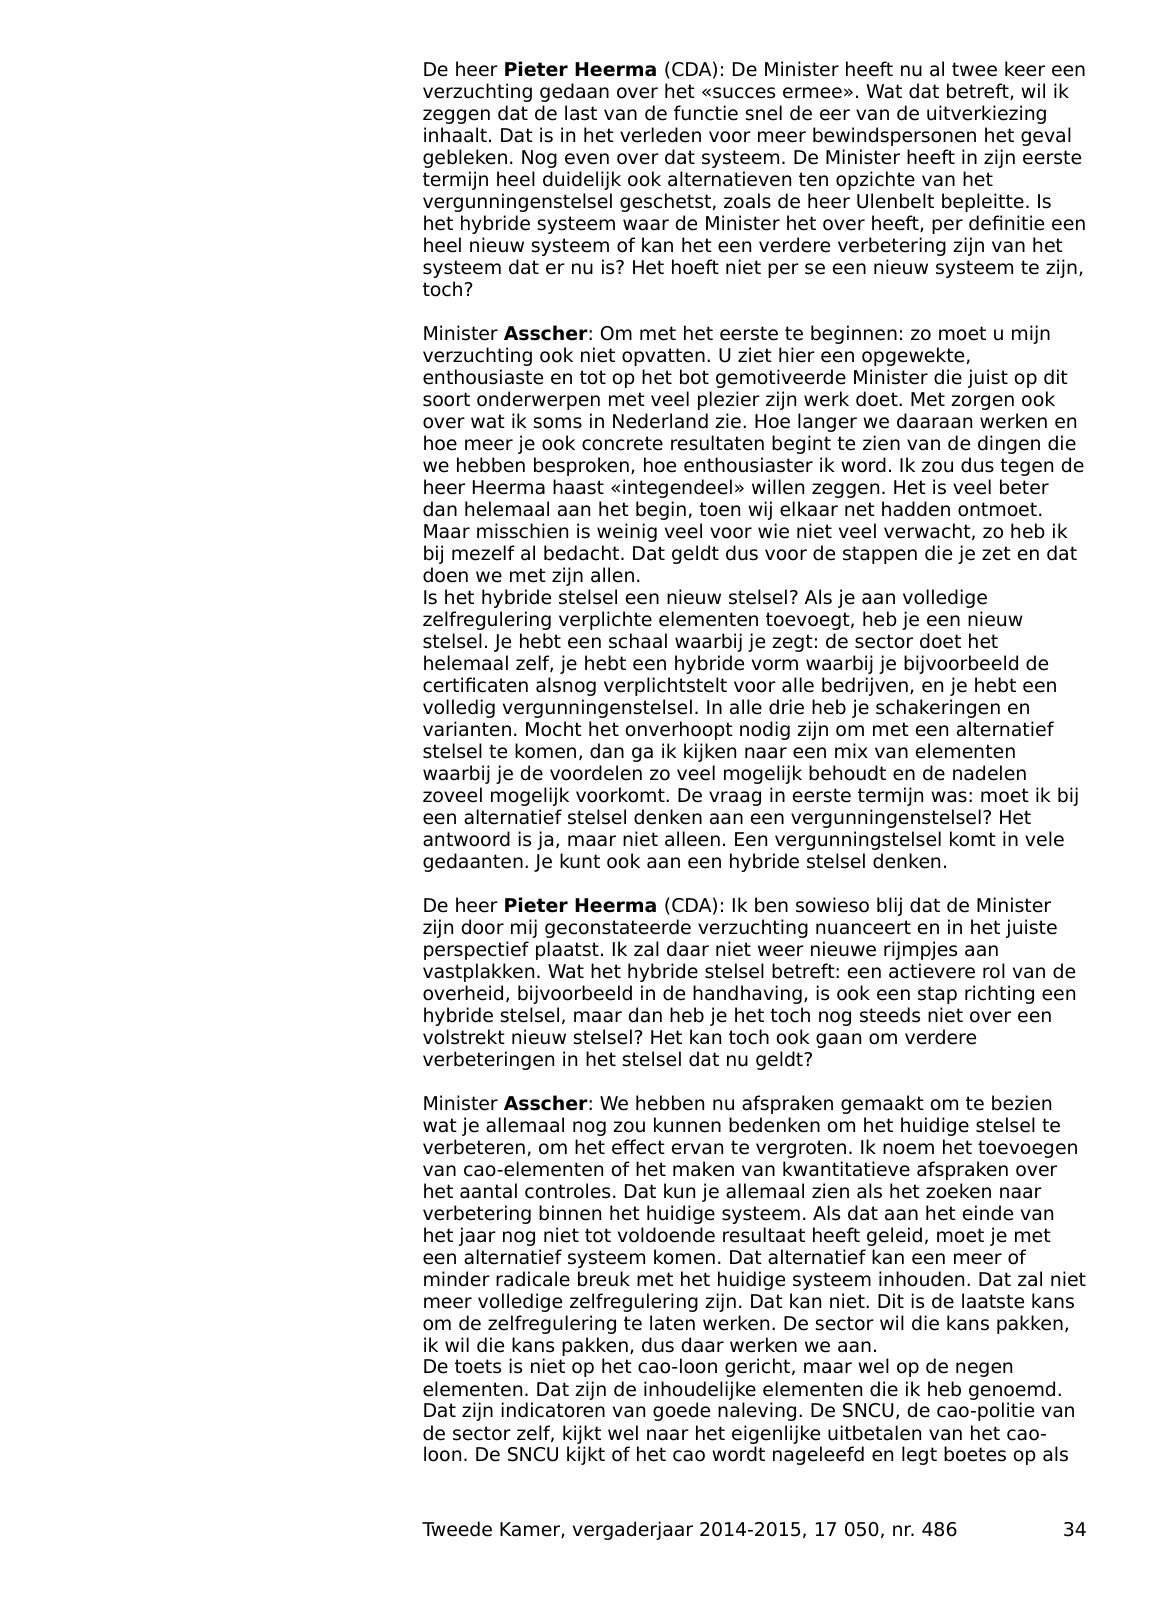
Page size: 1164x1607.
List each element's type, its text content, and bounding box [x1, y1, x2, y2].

text Is het hybride stelsel een nieuw stelsel? Als je aan volledige zelfregulering verplichte elementen toevoegt, heb je een nieuw stelsel. Je hebt een schaal waarbij je zegt: de sector doet het helemaal zelf, je hebt een hybride vorm waarbij je bijvoorbeeld de certificaten alsnog verplichtstelt voor alle bedrijven, en je hebt een volledig vergunningenstelsel. In alle drie heb je schakeringen en varianten. Mocht het onverhoopt nodig zijn om met een alternatief stelsel te komen, dan ga ik kijken naar een mix van elementen waarbij je de voordelen zo veel mogelijk behoudt en de nadelen zoveel mogelijk voorkomt. De vraag in eerste termijn was: moet ik bij een alternatief stelsel denken aan een vergunningenstelsel? Het antwoord is ja, maar niet alleen. Een vergunningstelsel komt in vele gedaanten. Je kunt ook aan een hybride stelsel denken. [422, 587, 1087, 872]
text De toets is niet op het cao-loon gericht, maar wel op de negen elementen. Dat zijn de inhoudelijke elementen die ik heb genoemd. Dat zijn indicatoren van goede naleving. De SNCU, de cao-politie van de sector zelf, kijkt wel naar het eigenlijke uitbetalen van het cao-loon. De SNCU kijkt of het cao wordt nageleefd en legt boetes op als [422, 1356, 1087, 1466]
text Minister Asscher: Om met het eerste te beginnen: zo moet u mijn verzuchting ook niet opvatten. U ziet hier een opgewekte, enthousiaste en tot op het bot gemotiveerde Minister die juist op dit soort onderwerpen met veel plezier zijn werk doet. Met zorgen ook over wat ik soms in Nederland zie. Hoe langer we daaraan werken en hoe meer je ook concrete resultaten begint te zien van de dingen die we hebben besproken, hoe enthousiaster ik word. Ik zou dus tegen de heer Heerma haast «integendeel» willen zeggen. Het is veel beter dan helemaal aan het begin, toen wij elkaar net hadden ontmoet. Maar misschien is weinig veel voor wie niet veel verwacht, zo heb ik bij mezelf al bedacht. Dat geldt dus voor de stappen die je zet en dat doen we met zijn allen. [422, 323, 1087, 587]
text De heer Pieter Heerma (CDA): De Minister heeft nu al twee keer een verzuchting gedaan over het «succes ermee». Wat dat betreft, wil ik zeggen dat de last van de functie snel de eer van de uitverkiezing inhaalt. Dat is in het verleden voor meer bewindspersonen het geval gebleken. Nog even over dat systeem. De Minister heeft in zijn eerste termijn heel duidelijk ook alternatieven ten opzichte van het vergunningenstelsel geschetst, zoals de heer Ulenbelt bepleitte. Is het hybride systeem waar de Minister het over heeft, per definitie een heel nieuw systeem of kan het een verdere verbetering zijn van het systeem dat er nu is? Het hoeft niet per se een nieuw systeem te zijn, toch? [422, 59, 1087, 301]
text Minister Asscher: We hebben nu afspraken gemaakt om te bezien wat je allemaal nog zou kunnen bedenken om het huidige stelsel te verbeteren, om het effect ervan te vergroten. Ik noem het toevoegen van cao-elementen of het maken van kwantitatieve afspraken over het aantal controles. Dat kun je allemaal zien als het zoeken naar verbetering binnen het huidige systeem. Als dat aan het einde van het jaar nog niet tot voldoende resultaat heeft geleid, moet je met een alternatief systeem komen. Dat alternatief kan een meer of minder radicale breuk met het huidige systeem inhouden. Dat zal niet meer volledige zelfregulering zijn. Dat kan niet. Dit is de laatste kans om de zelfregulering te laten werken. De sector wil die kans pakken, ik wil die kans pakken, dus daar werken we aan. [422, 1093, 1087, 1356]
text De heer Pieter Heerma (CDA): Ik ben sowieso blij dat de Minister zijn door mij geconstateerde verzuchting nuanceert en in het juiste perspectief plaatst. Ik zal daar niet weer nieuwe rijmpjes aan vastplakken. Wat het hybride stelsel betreft: een actievere rol van de overheid, bijvoorbeeld in de handhaving, is ook een stap richting een hybride stelsel, maar dan heb je het toch nog steeds niet over een volstrekt nieuw stelsel? Het kan toch ook gaan om verdere verbeteringen in het stelsel dat nu geldt? [422, 895, 1087, 1071]
